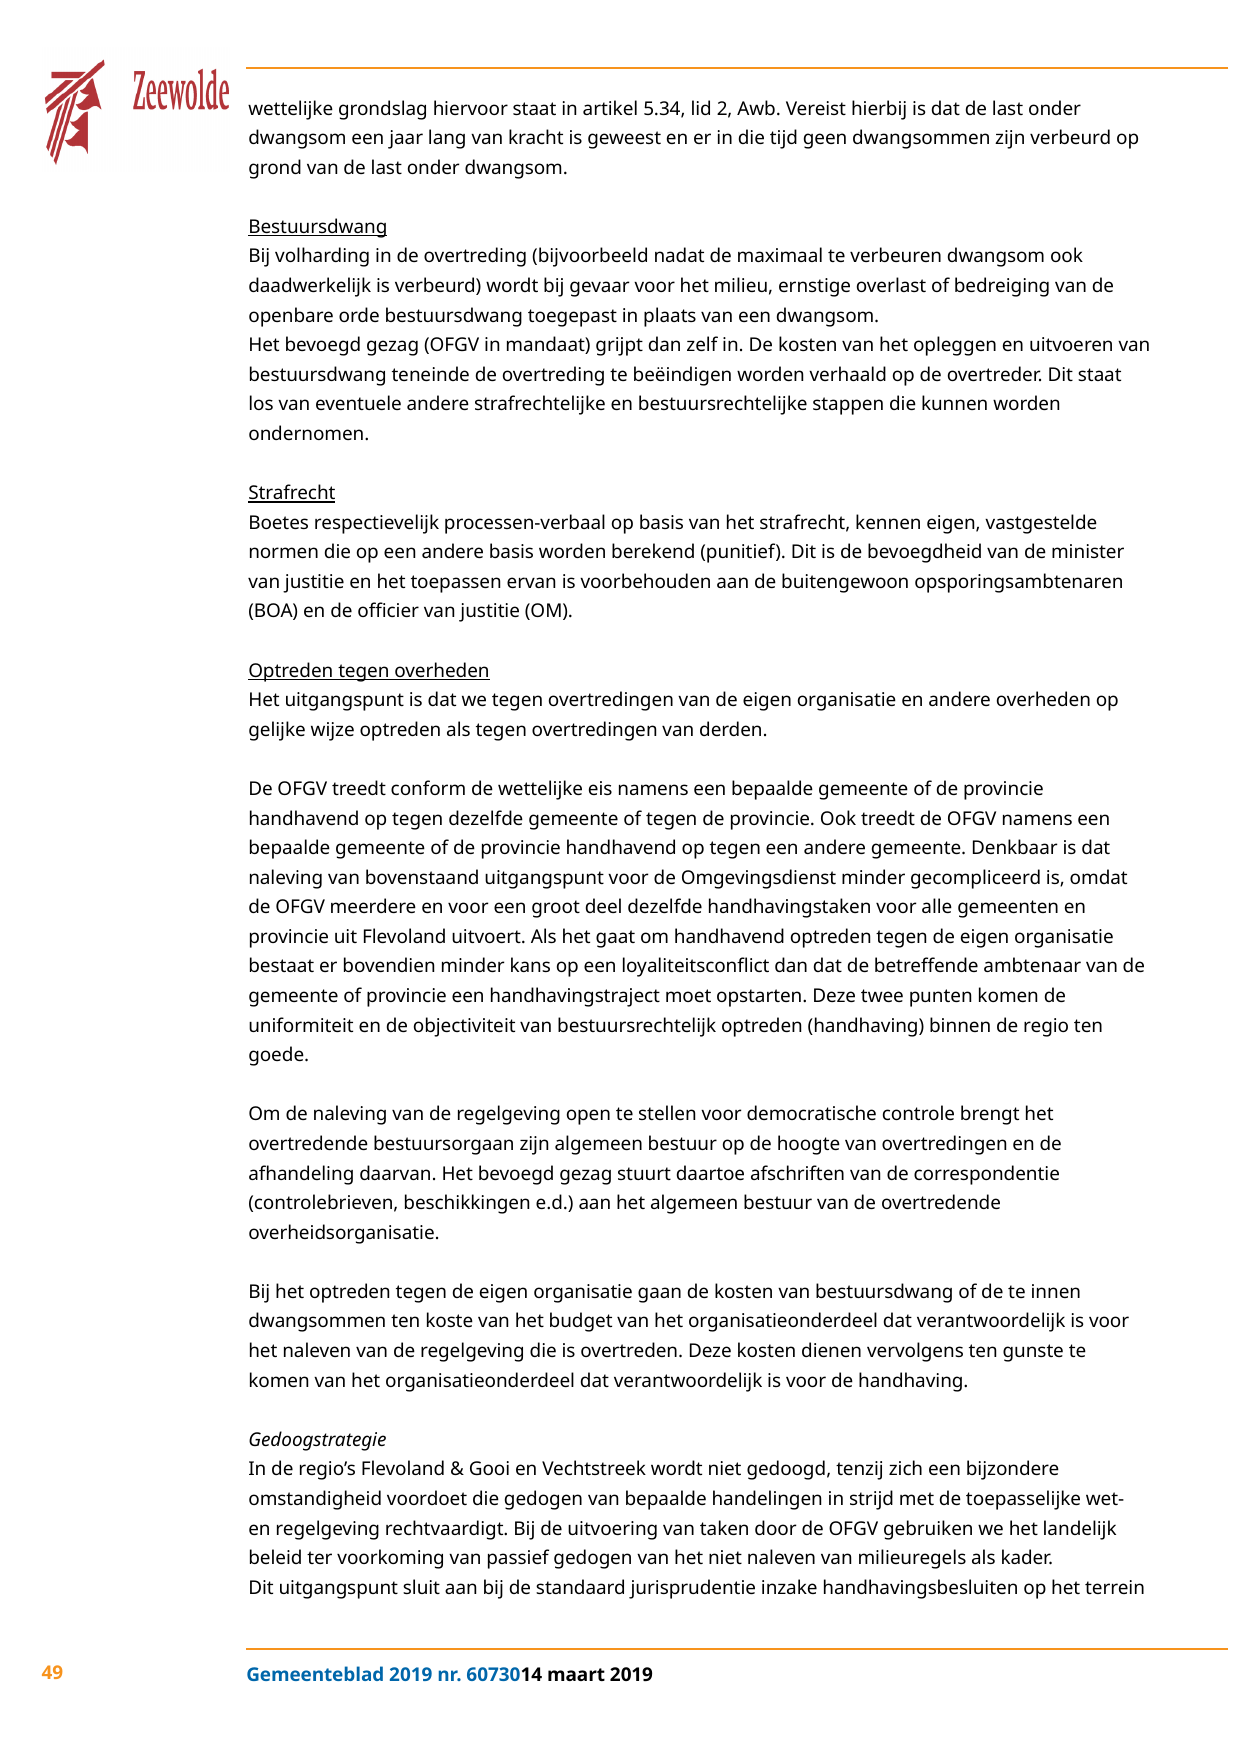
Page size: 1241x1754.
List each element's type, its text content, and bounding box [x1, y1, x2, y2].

picture [41, 47, 231, 172]
text Om de naleving van de regelgeving open te stellen voor democratische controle brengt het overtredende bestuursorgaan zijn algemeen bestuur op de hoogte van overtredingen en de afhandeling daarvan. Het bevoegd gezag stuurt daartoe afschriften van de correspondentie (controlebrieven, beschikkingen e.d.) aan het algemeen bestuur van de overtredende overheidsorganisatie. [248, 1101, 1152, 1245]
text Bestuursdwang [248, 213, 1152, 239]
text Bij volharding in de overtreding (bijvoorbeeld nadat de maximaal te verbeuren dwangsom ook daadwerkelijk is verbeurd) wordt bij gevaar voor het milieu, ernstige overlast of bedreiging van de openbare orde bestuursdwang toegepast in plaats van een dwangsom. [248, 243, 1152, 328]
text Optreden tegen overheden [248, 657, 1152, 683]
text Gedoogstrategie [248, 1426, 1152, 1452]
text De OFGV treedt conform de wettelijke eis namens een bepaalde gemeente of de provincie handhavend op tegen dezelfde gemeente of tegen de provincie. Ook treedt de OFGV namens een bepaalde gemeente of de provincie handhavend op tegen een andere gemeente. Denkbaar is dat naleving van bovenstaand uitgangspunt voor de Omgevingsdienst minder gecompliceerd is, omdat de OFGV meerdere en voor een groot deel dezelfde handhavingstaken voor alle gemeenten en provincie uit Flevoland uitvoert. Als het gaat om handhavend optreden tegen de eigen organisatie bestaat er bovendien minder kans op een loyaliteitsconflict dan dat de betreffende ambtenaar van de gemeente of provincie een handhavingstraject moet opstarten. Deze twee punten komen de uniformiteit en de objectiviteit van bestuursrechtelijk optreden (handhaving) binnen de regio ten goede. [248, 775, 1152, 1067]
text Het bevoegd gezag (OFGV in mandaat) grijpt dan zelf in. De kosten van het opleggen en uitvoeren van bestuursdwang teneinde de overtreding te beëindigen worden verhaald op de overtreder. Dit staat los van eventuele andere strafrechtelijke en bestuursrechtelijke stappen die kunnen worden ondernomen. [248, 331, 1152, 446]
text In de regio’s Flevoland & Gooi en Vechtstreek wordt niet gedoogd, tenzij zich een bijzondere omstandigheid voordoet die gedogen van bepaalde handelingen in strijd met de toepasselijke wet- en regelgeving rechtvaardigt. Bij de uitvoering van taken door de OFGV gebruiken we het landelijk beleid ter voorkoming van passief gedogen van het niet naleven van milieuregels als kader. [248, 1456, 1152, 1570]
text Dit uitgangspunt sluit aan bij de standaard jurisprudentie inzake handhavingsbesluiten op het terrein [248, 1574, 1152, 1600]
text wettelijke grondslag hiervoor staat in artikel 5.34, lid 2, Awb. Vereist hierbij is dat de last onder dwangsom een jaar lang van kracht is geweest en er in die tijd geen dwangsommen zijn verbeurd op grond van de last onder dwangsom. [248, 95, 1152, 180]
text Het uitgangspunt is dat we tegen overtredingen van de eigen organisatie en andere overheden op gelijke wijze optreden als tegen overtredingen van derden. [248, 686, 1152, 742]
text Boetes respectievelijk processen-verbaal op basis van het strafrecht, kennen eigen, vastgestelde normen die op een andere basis worden berekend (punitief). Dit is de bevoegdheid van de minister van justitie en het toepassen ervan is voorbehouden aan de buitengewoon opsporingsambtenaren (BOA) en de officier van justitie (OM). [248, 509, 1152, 623]
text Bij het optreden tegen de eigen organisatie gaan de kosten van bestuursdwang of de te innen dwangsommen ten koste van het budget van het organisatieonderdeel dat verantwoordelijk is voor het naleven van de regelgeving die is overtreden. Deze kosten dienen vervolgens ten gunste te komen van het organisatieonderdeel dat verantwoordelijk is voor de handhaving. [248, 1278, 1152, 1393]
text Strafrecht [248, 479, 1152, 505]
